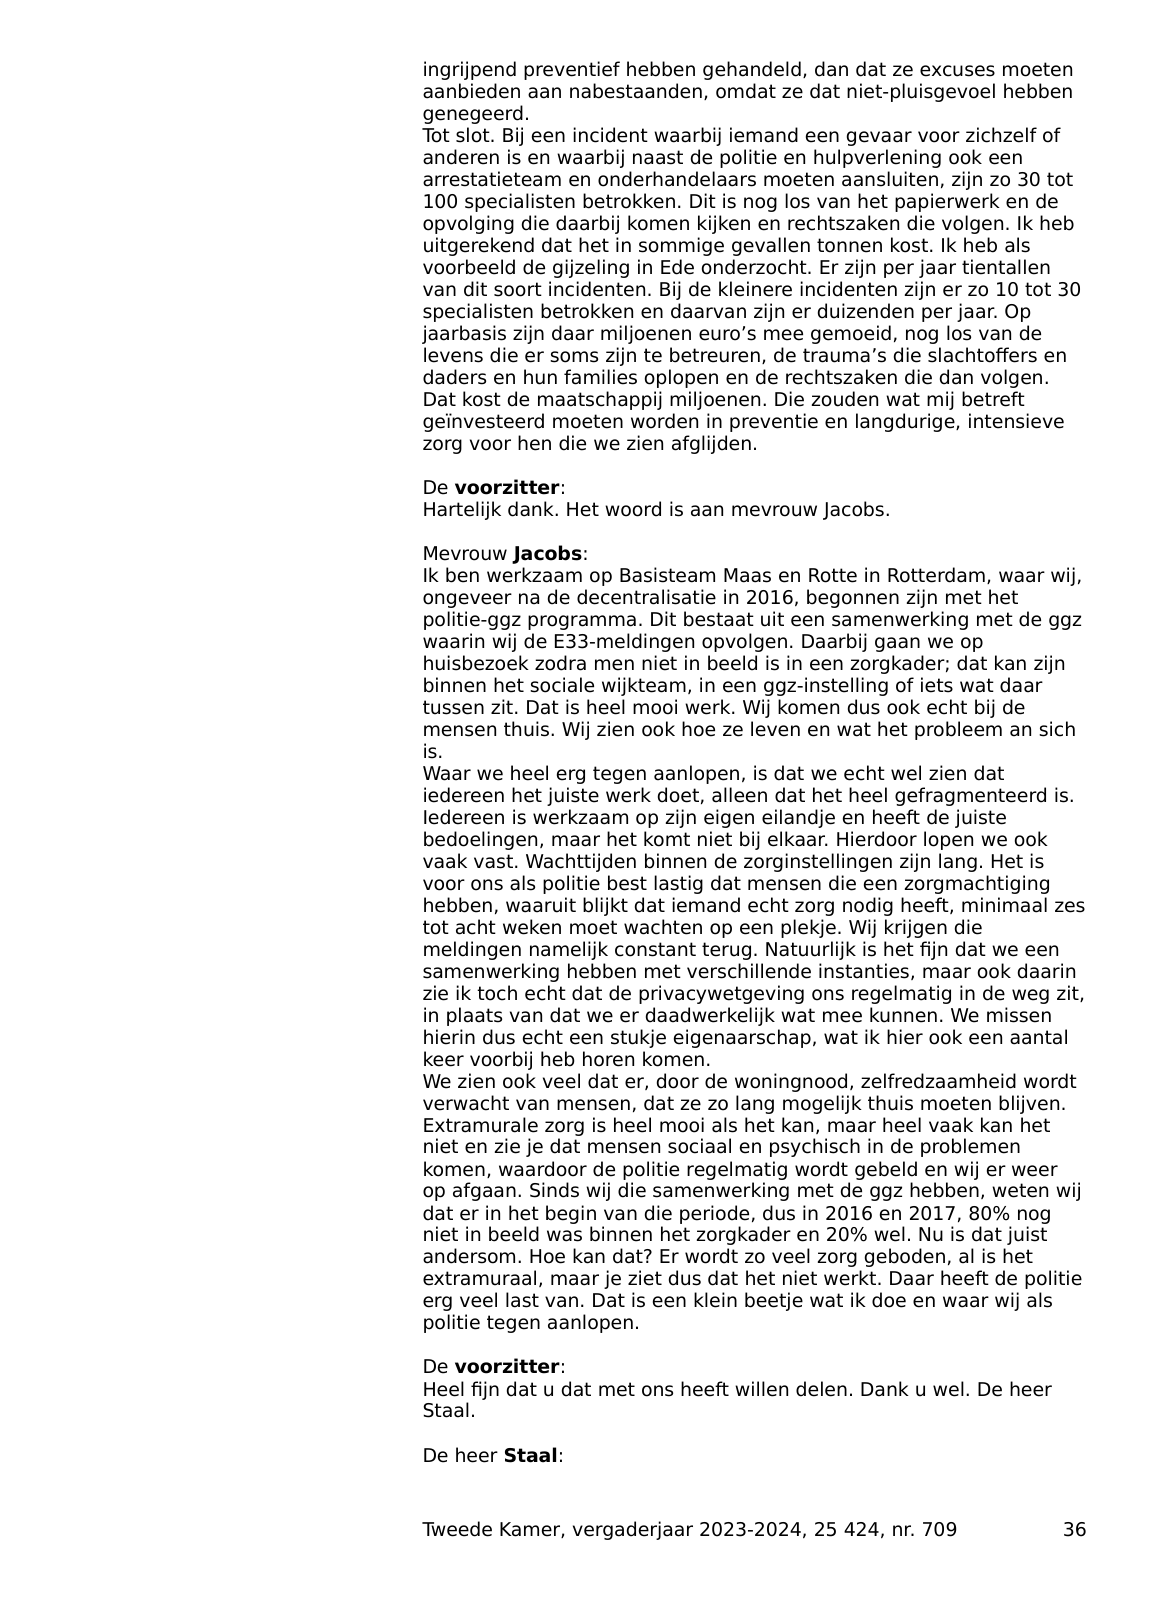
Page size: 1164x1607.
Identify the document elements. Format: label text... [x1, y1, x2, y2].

text ingrijpend preventief hebben gehandeld, dan dat ze excuses moeten aanbieden aan nabestaanden, omdat ze dat niet-pluisgevoel hebben genegeerd. [422, 59, 1087, 125]
text De heer Staal: [422, 1444, 1087, 1467]
text De voorzitter: [422, 1356, 1087, 1378]
text Ik ben werkzaam op Basisteam Maas en Rotte in Rotterdam, waar wij, ongeveer na de decentralisatie in 2016, begonnen zijn met het politie-ggz programma. Dit bestaat uit een samenwerking met de ggz waarin wij de E33-meldingen opvolgen. Daarbij gaan we op huisbezoek zodra men niet in beeld is in een zorgkader; dat kan zijn binnen het sociale wijkteam, in een ggz-instelling of iets wat daar tussen zit. Dat is heel mooi werk. Wij komen dus ook echt bij de mensen thuis. Wij zien ook hoe ze leven en wat het probleem an sich is. [422, 565, 1087, 763]
text Hartelijk dank. Het woord is aan mevrouw Jacobs. [422, 499, 1087, 521]
text De voorzitter: [422, 477, 1087, 499]
text Tot slot. Bij een incident waarbij iemand een gevaar voor zichzelf of anderen is en waarbij naast de politie en hulpverlening ook een arrestatieteam en onderhandelaars moeten aansluiten, zijn zo 30 tot 100 specialisten betrokken. Dit is nog los van het papierwerk en de opvolging die daarbij komen kijken en rechtszaken die volgen. Ik heb uitgerekend dat het in sommige gevallen tonnen kost. Ik heb als voorbeeld de gijzeling in Ede onderzocht. Er zijn per jaar tientallen van dit soort incidenten. Bij de kleinere incidenten zijn er zo 10 tot 30 specialisten betrokken en daarvan zijn er duizenden per jaar. Op jaarbasis zijn daar miljoenen euro’s mee gemoeid, nog los van de levens die er soms zijn te betreuren, de trauma’s die slachtoffers en daders en hun families oplopen en de rechtszaken die dan volgen. Dat kost de maatschappij miljoenen. Die zouden wat mij betreft geïnvesteerd moeten worden in preventie en langdurige, intensieve zorg voor hen die we zien afglijden. [422, 125, 1087, 455]
text Mevrouw Jacobs: [422, 543, 1087, 565]
text Waar we heel erg tegen aanlopen, is dat we echt wel zien dat iedereen het juiste werk doet, alleen dat het heel gefragmenteerd is. Iedereen is werkzaam op zijn eigen eilandje en heeft de juiste bedoelingen, maar het komt niet bij elkaar. Hierdoor lopen we ook vaak vast. Wachttijden binnen de zorginstellingen zijn lang. Het is voor ons als politie best lastig dat mensen die een zorgmachtiging hebben, waaruit blijkt dat iemand echt zorg nodig heeft, minimaal zes tot acht weken moet wachten op een plekje. Wij krijgen die meldingen namelijk constant terug. Natuurlijk is het fijn dat we een samenwerking hebben met verschillende instanties, maar ook daarin zie ik toch echt dat de privacywetgeving ons regelmatig in de weg zit, in plaats van dat we er daadwerkelijk wat mee kunnen. We missen hierin dus echt een stukje eigenaarschap, wat ik hier ook een aantal keer voorbij heb horen komen. [422, 763, 1087, 1071]
text Heel fijn dat u dat met ons heeft willen delen. Dank u wel. De heer Staal. [422, 1378, 1087, 1422]
text We zien ook veel dat er, door de woningnood, zelfredzaamheid wordt verwacht van mensen, dat ze zo lang mogelijk thuis moeten blijven. Extramurale zorg is heel mooi als het kan, maar heel vaak kan het niet en zie je dat mensen sociaal en psychisch in de problemen komen, waardoor de politie regelmatig wordt gebeld en wij er weer op afgaan. Sinds wij die samenwerking met de ggz hebben, weten wij dat er in het begin van die periode, dus in 2016 en 2017, 80% nog niet in beeld was binnen het zorgkader en 20% wel. Nu is dat juist andersom. Hoe kan dat? Er wordt zo veel zorg geboden, al is het extramuraal, maar je ziet dus dat het niet werkt. Daar heeft de politie erg veel last van. Dat is een klein beetje wat ik doe en waar wij als politie tegen aanlopen. [422, 1071, 1087, 1334]
